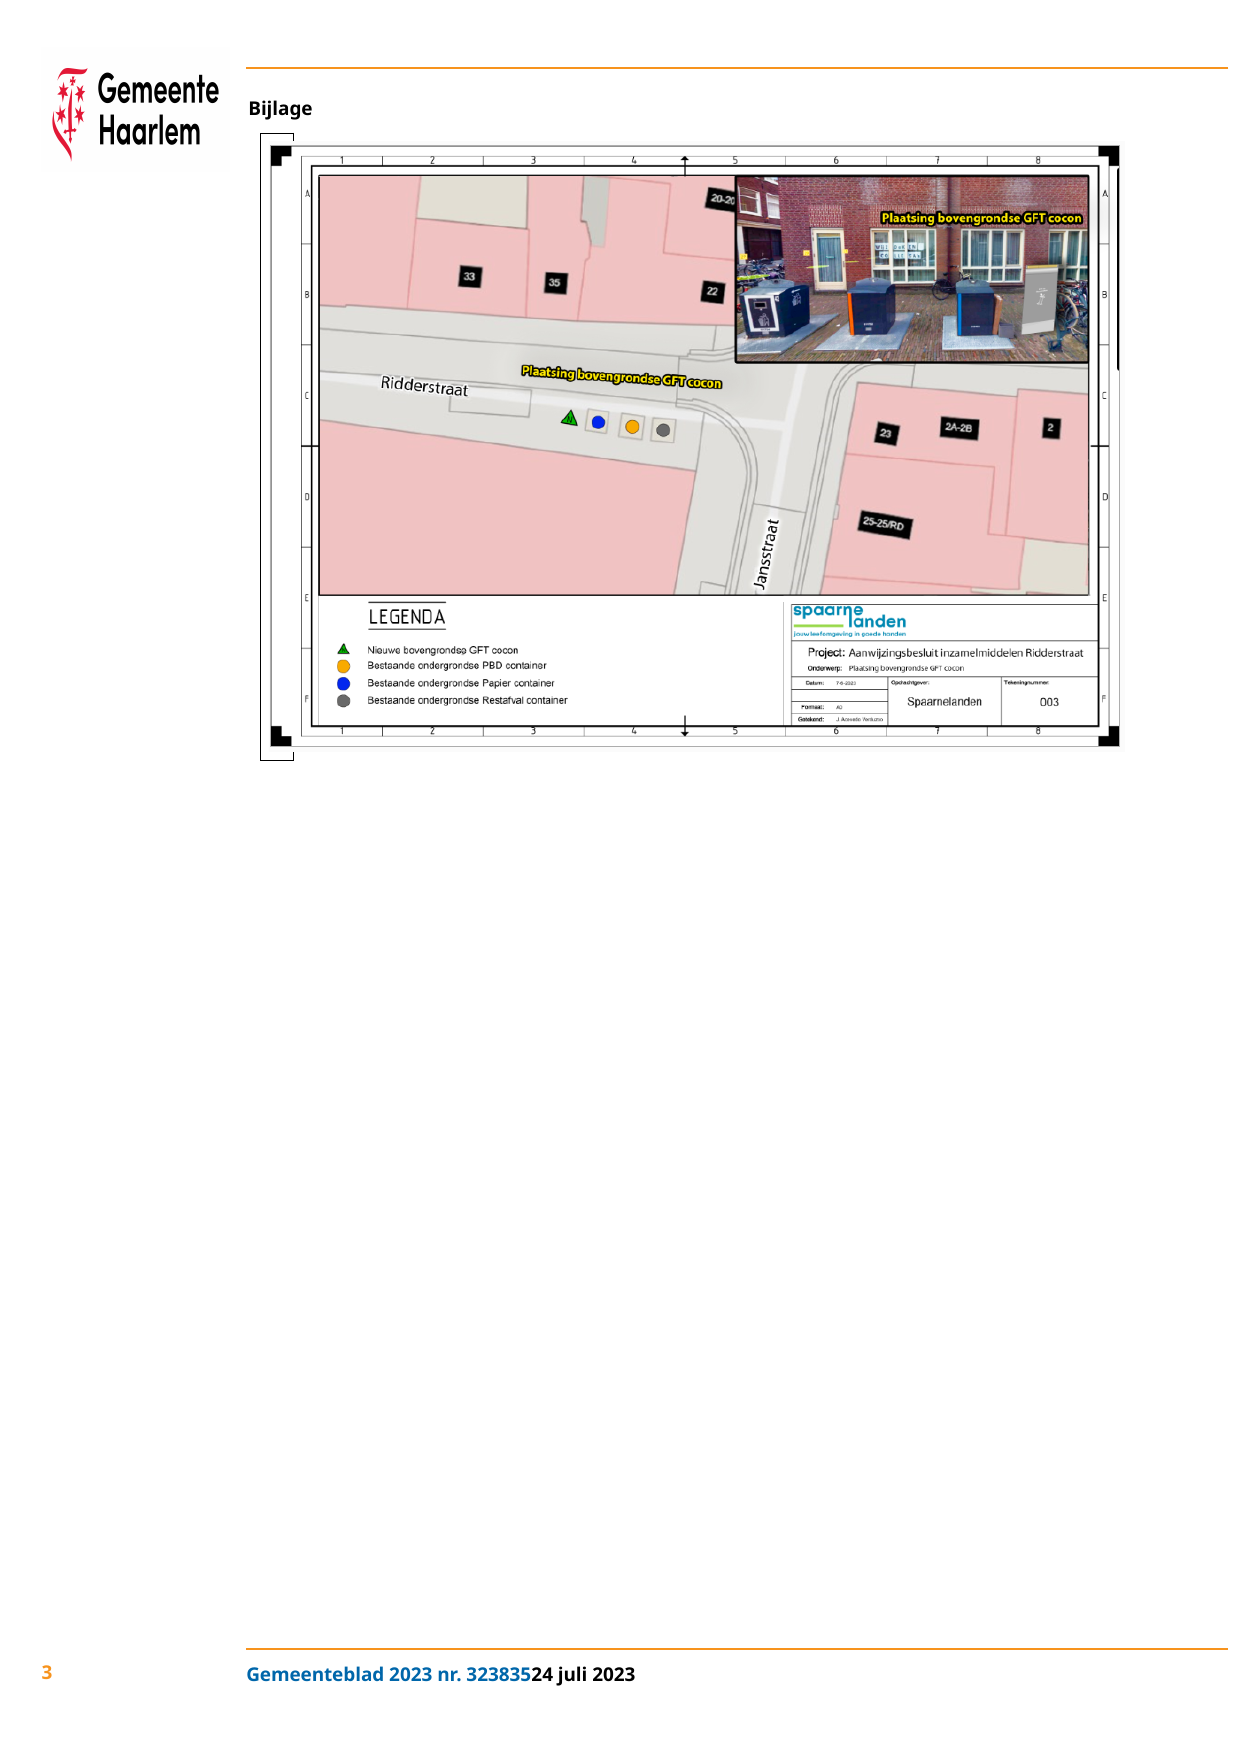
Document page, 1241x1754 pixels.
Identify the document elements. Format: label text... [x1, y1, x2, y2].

picture [268, 141, 1125, 752]
picture [41, 47, 231, 172]
text Bijlage [248, 95, 1152, 121]
